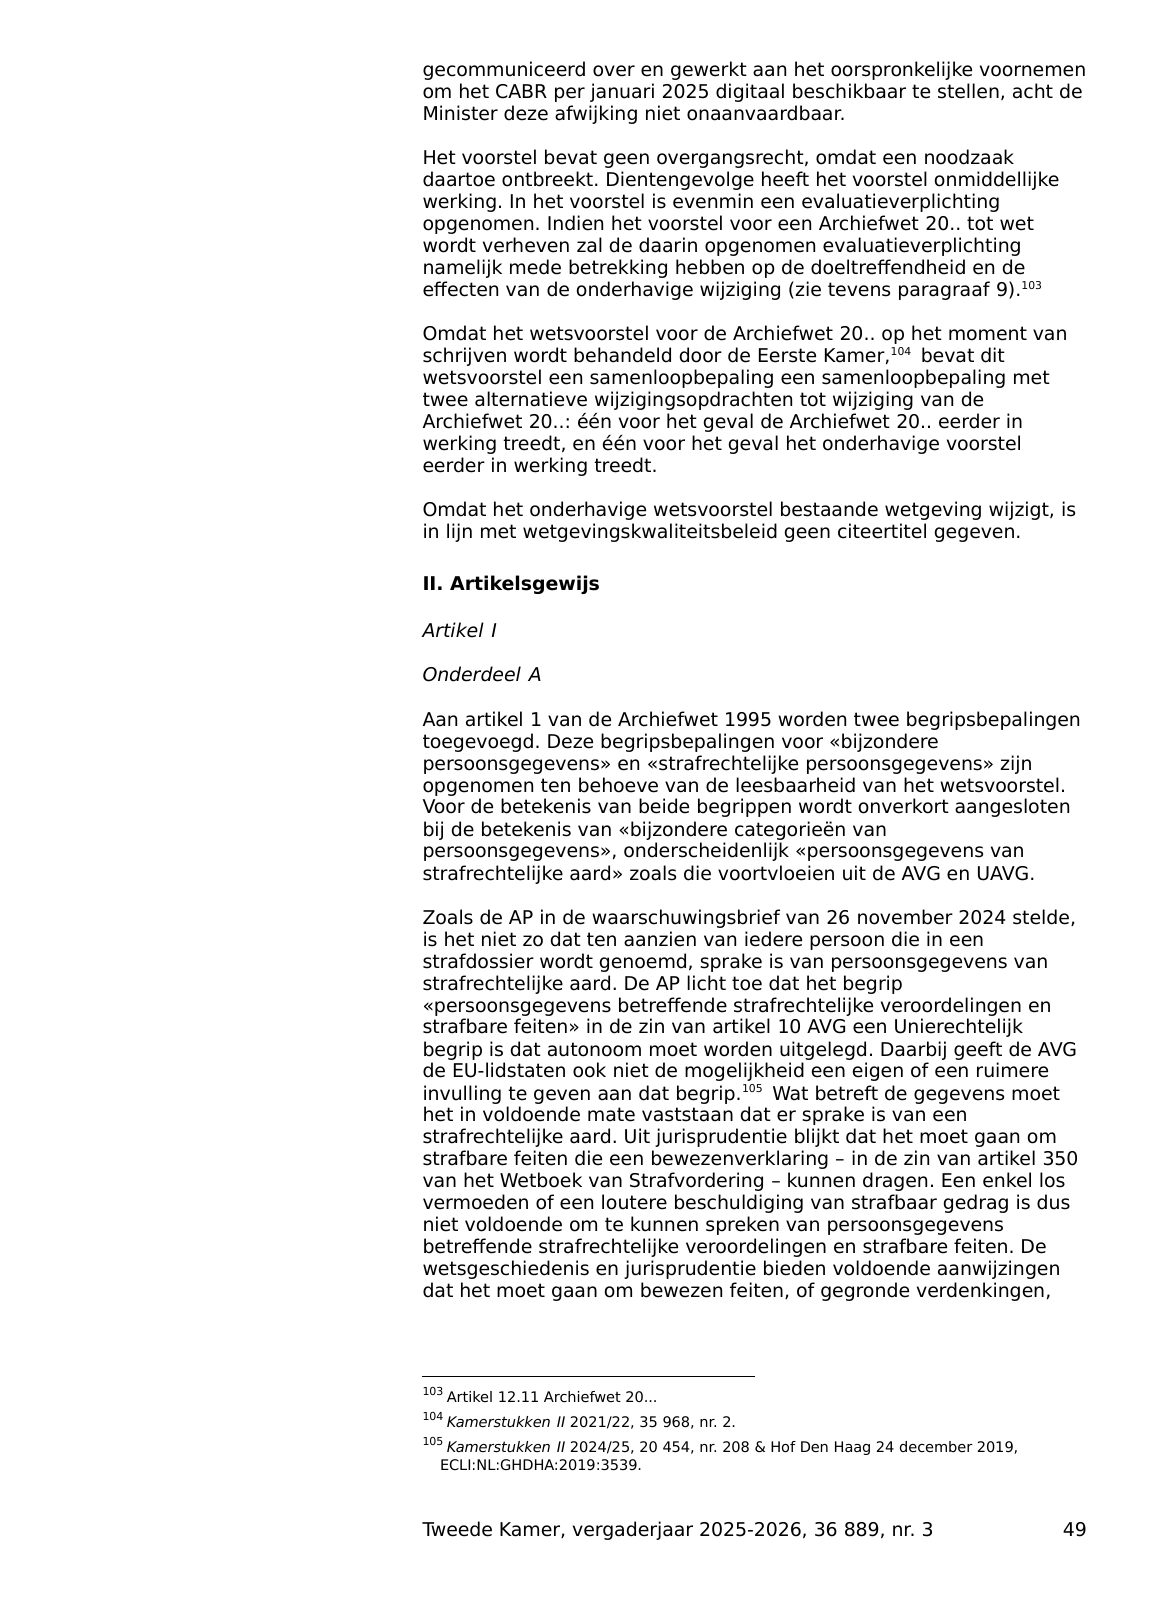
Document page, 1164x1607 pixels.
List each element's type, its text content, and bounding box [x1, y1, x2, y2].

text gecommuniceerd over en gewerkt aan het oorspronkelijke voornemen om het CABR per januari 2025 digitaal beschikbaar te stellen, acht de Minister deze afwijking niet onaanvaardbaar. [422, 59, 1087, 125]
subtitle Onderdeel A [422, 664, 1087, 686]
text Het voorstel bevat geen overgangsrecht, omdat een noodzaak daartoe ontbreekt. Dientengevolge heeft het voorstel onmiddellijke werking. In het voorstel is evenmin een evaluatieverplichting opgenomen. Indien het voorstel voor een Archiefwet 20.. tot wet wordt verheven zal de daarin opgenomen evaluatieverplichting namelijk mede betrekking hebben op de doeltreffendheid en de effecten van de onderhavige wijziging (zie tevens paragraaf 9). [422, 147, 1087, 301]
text Omdat het onderhavige wetsvoorstel bestaande wetgeving wijzigt, is in lijn met wetgevingskwaliteitsbeleid geen citeertitel gegeven. [422, 499, 1087, 543]
text Artikel 12.11 Archiefwet 20... [422, 1385, 1087, 1407]
text Aan artikel 1 van de Archiefwet 1995 worden twee begripsbepalingen toegevoegd. Deze begripsbepalingen voor «bijzondere persoonsgegevens» en «strafrechtelijke persoonsgegevens» zijn opgenomen ten behoeve van de leesbaarheid van het wetsvoorstel. Voor de betekenis van beide begrippen wordt onverkort aangesloten bij de betekenis van «bijzondere categorieën van persoonsgegevens», onderscheidenlijk «persoonsgegevens van strafrechtelijke aard» zoals die voortvloeien uit de AVG en UAVG. [422, 708, 1087, 884]
text Kamerstukken II 2021/22, 35 968, nr. 2. [422, 1410, 1087, 1432]
subtitle Artikel I [422, 620, 1087, 642]
text Kamerstukken II 2024/25, 20 454, nr. 208 & Hof Den Haag 24 december 2019, ECLI:NL:GHDHA:2019:3539. [422, 1435, 1087, 1474]
subtitle II. Artikelsgewijs [422, 573, 1087, 595]
text Omdat het wetsvoorstel voor de Archiefwet 20.. op het moment van schrijven wordt behandeld door de Eerste Kamer, bevat dit wetsvoorstel een samenloopbepaling een samenloopbepaling met twee alternatieve wijzigingsopdrachten tot wijziging van de Archiefwet 20..: één voor het geval de Archiefwet 20.. eerder in werking treedt, en één voor het geval het onderhavige voorstel eerder in werking treedt. [422, 323, 1087, 477]
text Zoals de AP in de waarschuwingsbrief van 26 november 2024 stelde, is het niet zo dat ten aanzien van iedere persoon die in een strafdossier wordt genoemd, sprake is van persoonsgegevens van strafrechtelijke aard. De AP licht toe dat het begrip «persoonsgegevens betreffende strafrechtelijke veroordelingen en strafbare feiten» in de zin van artikel 10 AVG een Unierechtelijk begrip is dat autonoom moet worden uitgelegd. Daarbij geeft de AVG de EU-lidstaten ook niet de mogelijkheid een eigen of een ruimere invulling te geven aan dat begrip. Wat betreft de gegevens moet het in voldoende mate vaststaan dat er sprake is van een strafrechtelijke aard. Uit jurisprudentie blijkt dat het moet gaan om strafbare feiten die een bewezenverklaring – in de zin van artikel 350 van het Wetboek van Strafvordering – kunnen dragen. Een enkel los vermoeden of een loutere beschuldiging van strafbaar gedrag is dus niet voldoende om te kunnen spreken van persoonsgegevens betreffende strafrechtelijke veroordelingen en strafbare feiten. De wetsgeschiedenis en jurisprudentie bieden voldoende aanwijzingen dat het moet gaan om bewezen feiten, of gegronde verdenkingen, [422, 907, 1087, 1302]
